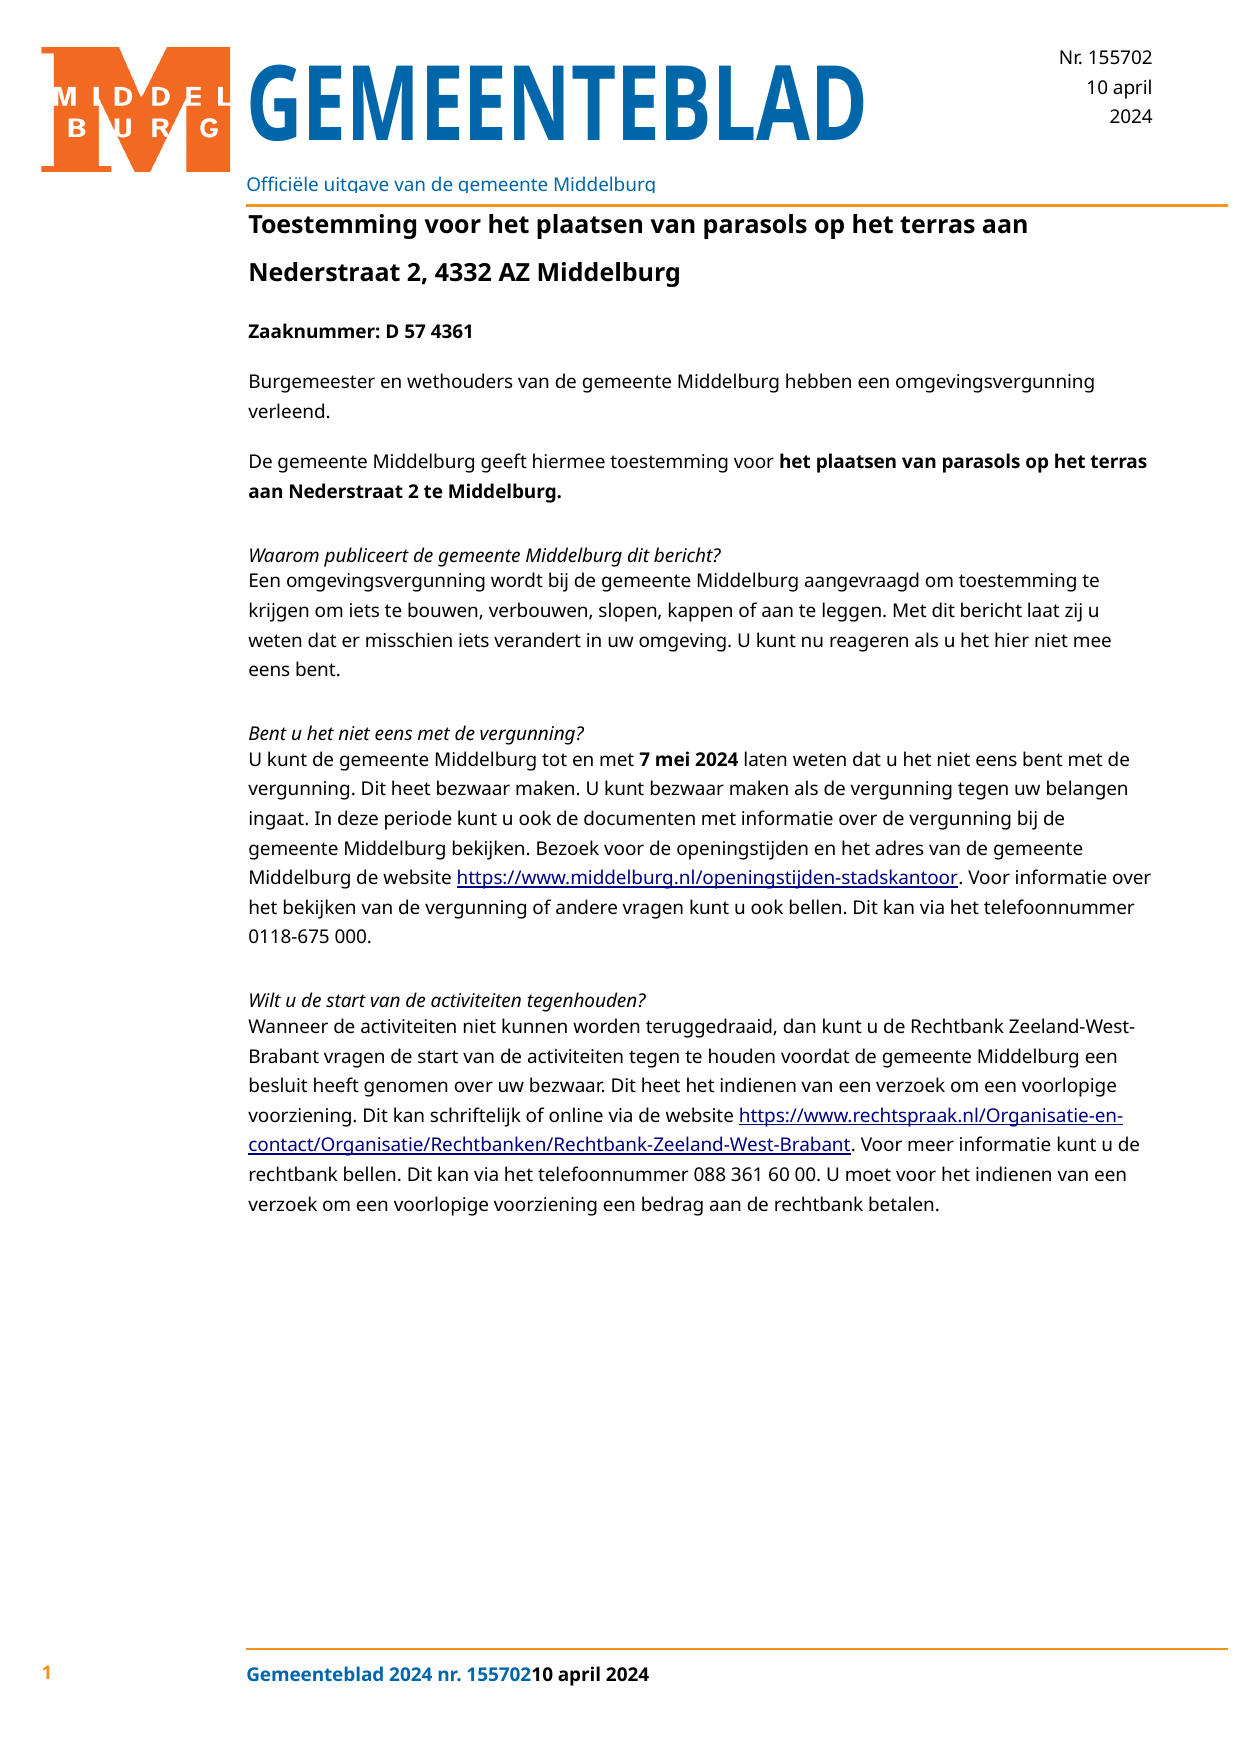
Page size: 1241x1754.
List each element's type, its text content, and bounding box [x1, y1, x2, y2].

text Een omgevingsvergunning wordt bij de gemeente Middelburg aangevraagd om toestemming te krijgen om iets te bouwen, verbouwen, slopen, kappen of aan te leggen. Met dit bericht laat zij u weten dat er misschien iets verandert in uw omgeving. U kunt nu reageren als u het hier niet mee eens bent. [248, 568, 1152, 682]
text Toestemming voor het plaatsen van parasols op het terras aan Nederstraat 2, 4332 AZ Middelburg [248, 207, 1152, 288]
text U kunt de gemeente Middelburg tot en met 7 mei 2024 laten weten dat u het niet eens bent met de vergunning. Dit heet bezwaar maken. U kunt bezwaar maken als de vergunning tegen uw belangen ingaat. In deze periode kunt u ook de documenten met informatie over de vergunning bij de gemeente Middelburg bekijken. Bezoek voor de openingstijden en het adres van de gemeente Middelburg de website https://www.middelburg.nl/openingstijden-stadskantoor. Voor informatie over het bekijken van de vergunning of andere vragen kunt u ook bellen. Dit kan via het telefoonnummer 0118-675 000. [248, 746, 1152, 949]
text Wilt u de start van de activiteiten tegenhouden? [248, 987, 1152, 1013]
text Burgemeester en wethouders van de gemeente Middelburg hebben een omgevingsvergunning verleend. [248, 368, 1152, 424]
text De gemeente Middelburg geeft hiermee toestemming voor het plaatsen van parasols op het terras aan Nederstraat 2 te Middelburg. [248, 448, 1152, 504]
picture [41, 47, 231, 172]
text Bent u het niet eens met de vergunning? [248, 720, 1152, 746]
text Waarom publiceert de gemeente Middelburg dit bericht? [248, 542, 1152, 568]
text Wanneer de activiteiten niet kunnen worden teruggedraaid, dan kunt u de Rechtbank Zeeland-West-Brabant vragen de start van de activiteiten tegen te houden voordat de gemeente Middelburg een besluit heeft genomen over uw bezwaar. Dit heet het indienen van een verzoek om een voorlopige voorziening. Dit kan schriftelijk of online via de website https://www.rechtspraak.nl/Organisatie-en-contact/Organisatie/Rechtbanken/Rechtbank-Zeeland-West-Brabant. Voor meer informatie kunt u de rechtbank bellen. Dit kan via het telefoonnummer 088 361 60 00. U moet voor het indienen van een verzoek om een voorlopige voorziening een bedrag aan de rechtbank betalen. [248, 1013, 1152, 1216]
text Zaaknummer: D 57 4361 [248, 318, 1152, 344]
